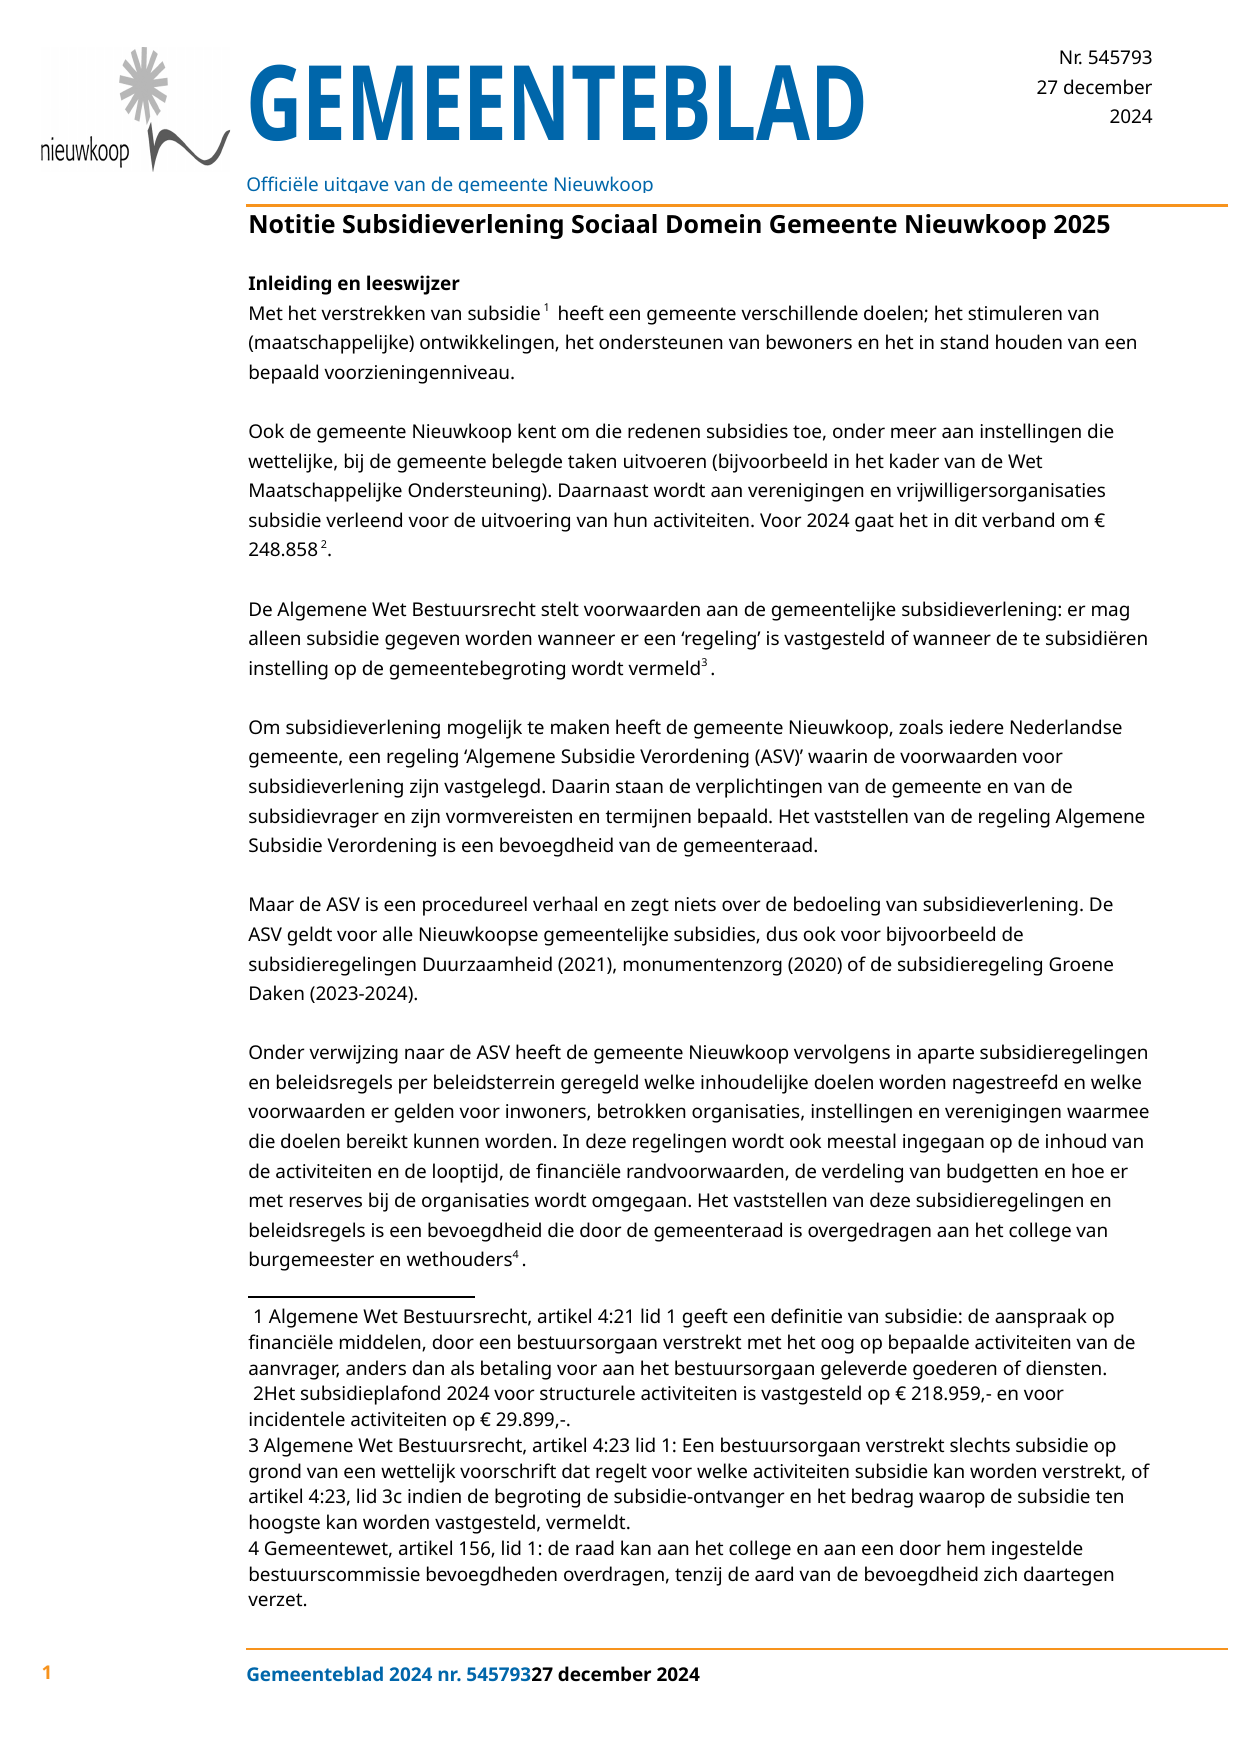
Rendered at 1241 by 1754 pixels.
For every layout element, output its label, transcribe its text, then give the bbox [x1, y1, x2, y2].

text Onder verwijzing naar de ASV heeft de gemeente Nieuwkoop vervolgens in aparte subsidieregelingen en beleidsregels per beleidsterrein geregeld welke inhoudelijke doelen worden nagestreefd en welke voorwaarden er gelden voor inwoners, betrokken organisaties, instellingen en verenigingen waarmee die doelen bereikt kunnen worden. In deze regelingen wordt ook meestal ingegaan op de inhoud van de activiteiten en de looptijd, de financiële randvoorwaarden, de verdeling van budgetten en hoe er met reserves bij de organisaties wordt omgegaan. Het vaststellen van deze subsidieregelingen en beleidsregels is een bevoegdheid die door de gemeenteraad is overgedragen aan het college van burgemeester en wethouders. [248, 1039, 1152, 1272]
text Het subsidieplafond 2024 voor structurele activiteiten is vastgesteld op € 218.959,- en voor incidentele activiteiten op € 29.899,-. [248, 1381, 1152, 1432]
text Maar de ASV is een procedureel verhaal en zegt niets over de bedoeling van subsidieverlening. De ASV geldt voor alle Nieuwkoopse gemeentelijke subsidies, dus ook voor bijvoorbeeld de subsidieregelingen Duurzaamheid (2021), monumentenzorg (2020) of de subsidieregeling Groene Daken (2023-2024). [248, 892, 1152, 1006]
text Om subsidieverlening mogelijk te maken heeft de gemeente Nieuwkoop, zoals iedere Nederlandse gemeente, een regeling ‘Algemene Subsidie Verordening (ASV)’ waarin de voorwaarden voor subsidieverlening zijn vastgelegd. Daarin staan de verplichtingen van de gemeente en van de subsidievrager en zijn vormvereisten en termijnen bepaald. Het vaststellen van de regeling Algemene Subsidie Verordening is een bevoegdheid van de gemeenteraad. [248, 714, 1152, 858]
text Met het verstrekken van subsidie heeft een gemeente verschillende doelen; het stimuleren van (maatschappelijke) ontwikkelingen, het ondersteunen van bewoners en het in stand houden van een bepaald voorzieningenniveau. [248, 300, 1152, 385]
text Algemene Wet Bestuursrecht, artikel 4:23 lid 1: Een bestuursorgaan verstrekt slechts subsidie op grond van een wettelijk voorschrift dat regelt voor welke activiteiten subsidie kan worden verstrekt, of artikel 4:23, lid 3c indien de begroting de subsidie-ontvanger en het bedrag waarop de subsidie ten hoogste kan worden vastgesteld, vermeldt. [248, 1432, 1152, 1535]
picture [41, 47, 231, 172]
text Inleiding en leeswijzer [248, 270, 1152, 296]
text Ook de gemeente Nieuwkoop kent om die redenen subsidies toe, onder meer aan instellingen die wettelijke, bij de gemeente belegde taken uitvoeren (bijvoorbeeld in het kader van de Wet Maatschappelijke Ondersteuning). Daarnaast wordt aan verenigingen en vrijwilligersorganisaties subsidie verleend voor de uitvoering van hun activiteiten. Voor 2024 gaat het in dit verband om € 248.858. [248, 418, 1152, 562]
text Notitie Subsidieverlening Sociaal Domein Gemeente Nieuwkoop 2025 [248, 207, 1152, 241]
text Gemeentewet, artikel 156, lid 1: de raad kan aan het college en aan een door hem ingestelde bestuurscommissie bevoegdheden overdragen, tenzij de aard van de bevoegdheid zich daartegen verzet. [248, 1535, 1152, 1612]
text De Algemene Wet Bestuursrecht stelt voorwaarden aan de gemeentelijke subsidieverlening: er mag alleen subsidie gegeven worden wanneer er een ‘regeling’ is vastgesteld of wanneer de te subsidiëren instelling op de gemeentebegroting wordt vermeld. [248, 596, 1152, 681]
text Algemene Wet Bestuursrecht, artikel 4:21 lid 1 geeft een definitie van subsidie: de aanspraak op financiële middelen, door een bestuursorgaan verstrekt met het oog op bepaalde activiteiten van de aanvrager, anders dan als betaling voor aan het bestuursorgaan geleverde goederen of diensten. [248, 1303, 1152, 1381]
